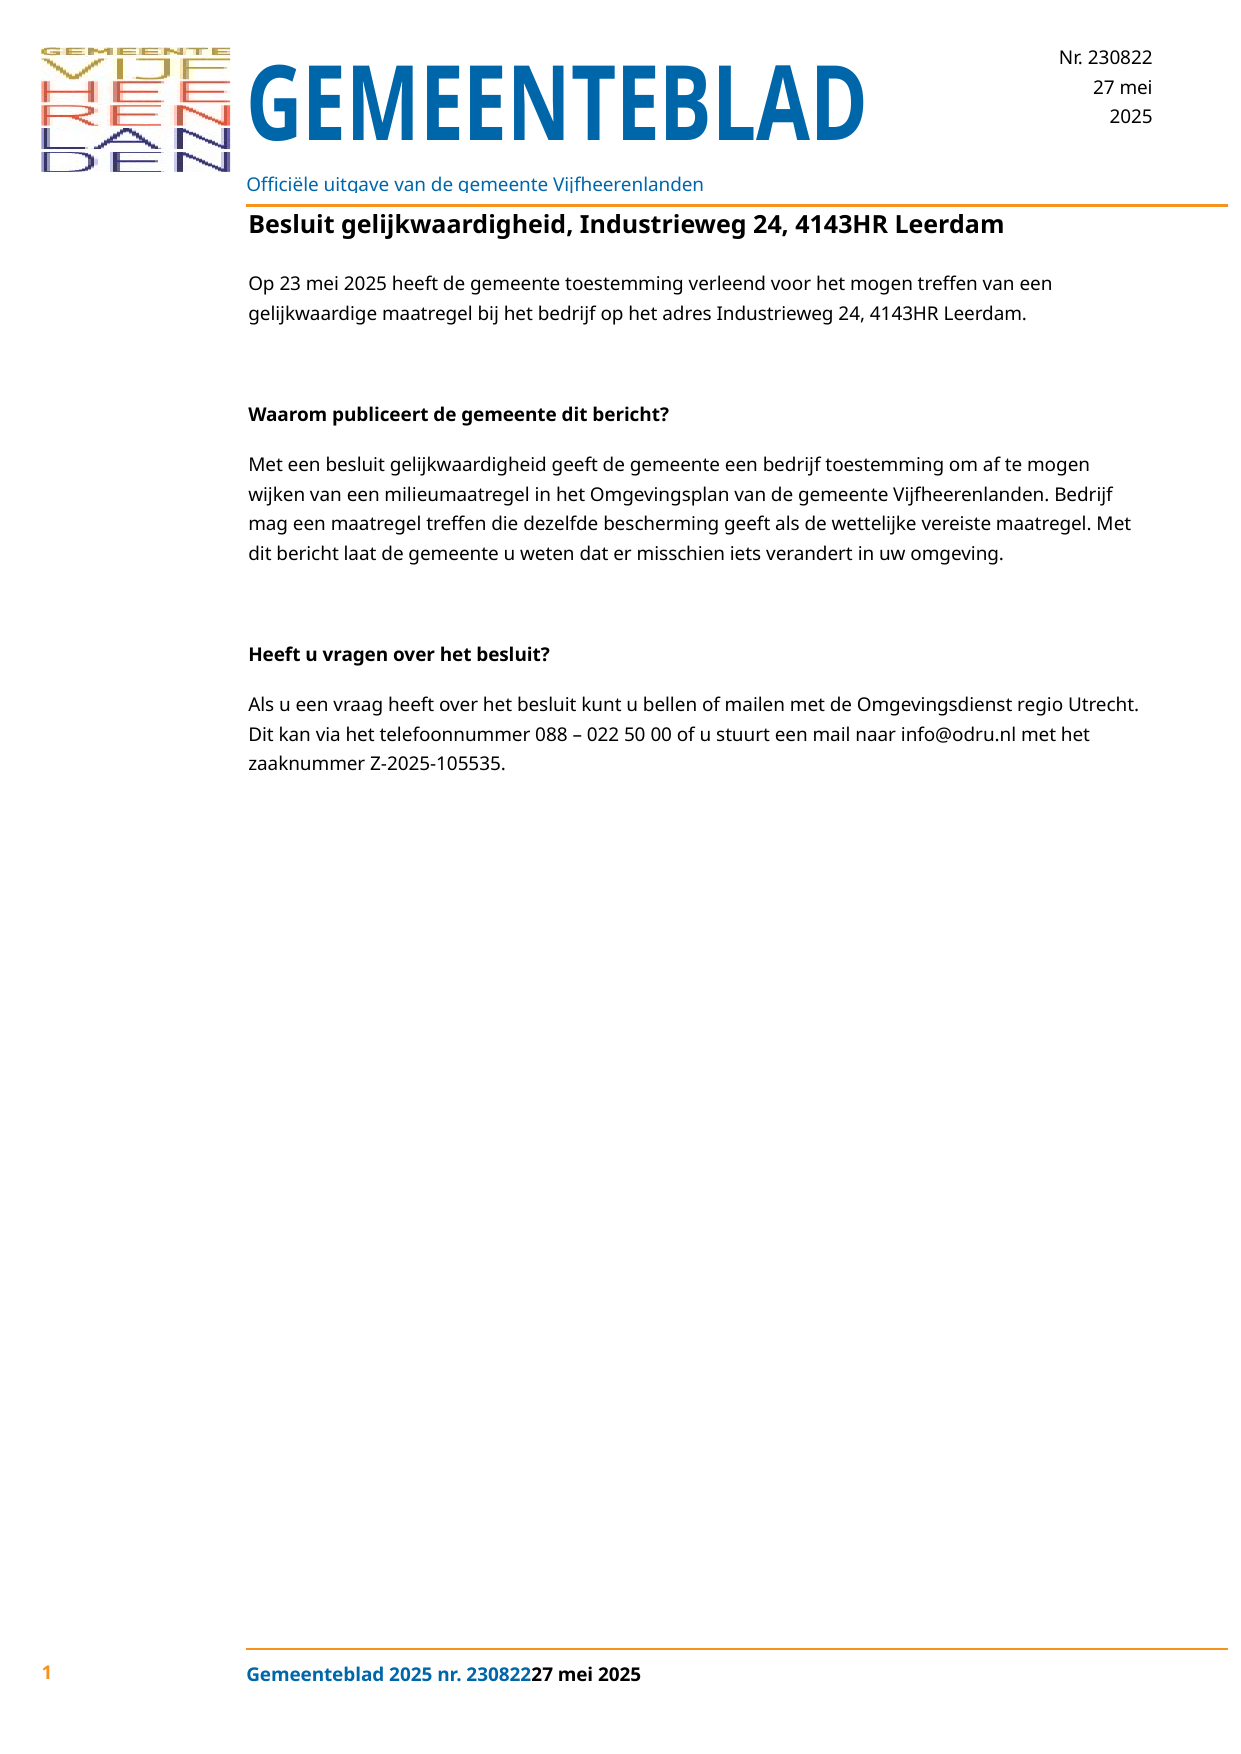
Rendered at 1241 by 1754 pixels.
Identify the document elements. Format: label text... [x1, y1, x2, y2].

text Waarom publiceert de gemeente dit bericht? [248, 401, 1152, 426]
text Als u een vraag heeft over het besluit kunt u bellen of mailen met de Omgevingsdienst regio Utrecht. Dit kan via het telefoonnummer 088 – 022 50 00 of u stuurt een mail naar info@odru.nl met het zaaknummer Z-2025-105535. [248, 691, 1152, 776]
text Heeft u vragen over het besluit? [248, 641, 1152, 666]
text Besluit gelijkwaardigheid, Industrieweg 24, 4143HR Leerdam [248, 207, 1152, 241]
text Met een besluit gelijkwaardigheid geeft de gemeente een bedrijf toestemming om af te mogen wijken van een milieumaatregel in het Omgevingsplan van de gemeente Vijfheerenlanden. Bedrijf mag een maatregel treffen die dezelfde bescherming geeft als de wettelijke vereiste maatregel. Met dit bericht laat de gemeente u weten dat er misschien iets verandert in uw omgeving. [248, 451, 1152, 566]
picture [41, 47, 231, 172]
text Op 23 mei 2025 heeft de gemeente toestemming verleend voor het mogen treffen van een gelijkwaardige maatregel bij het bedrijf op het adres Industrieweg 24, 4143HR Leerdam. [248, 270, 1152, 326]
